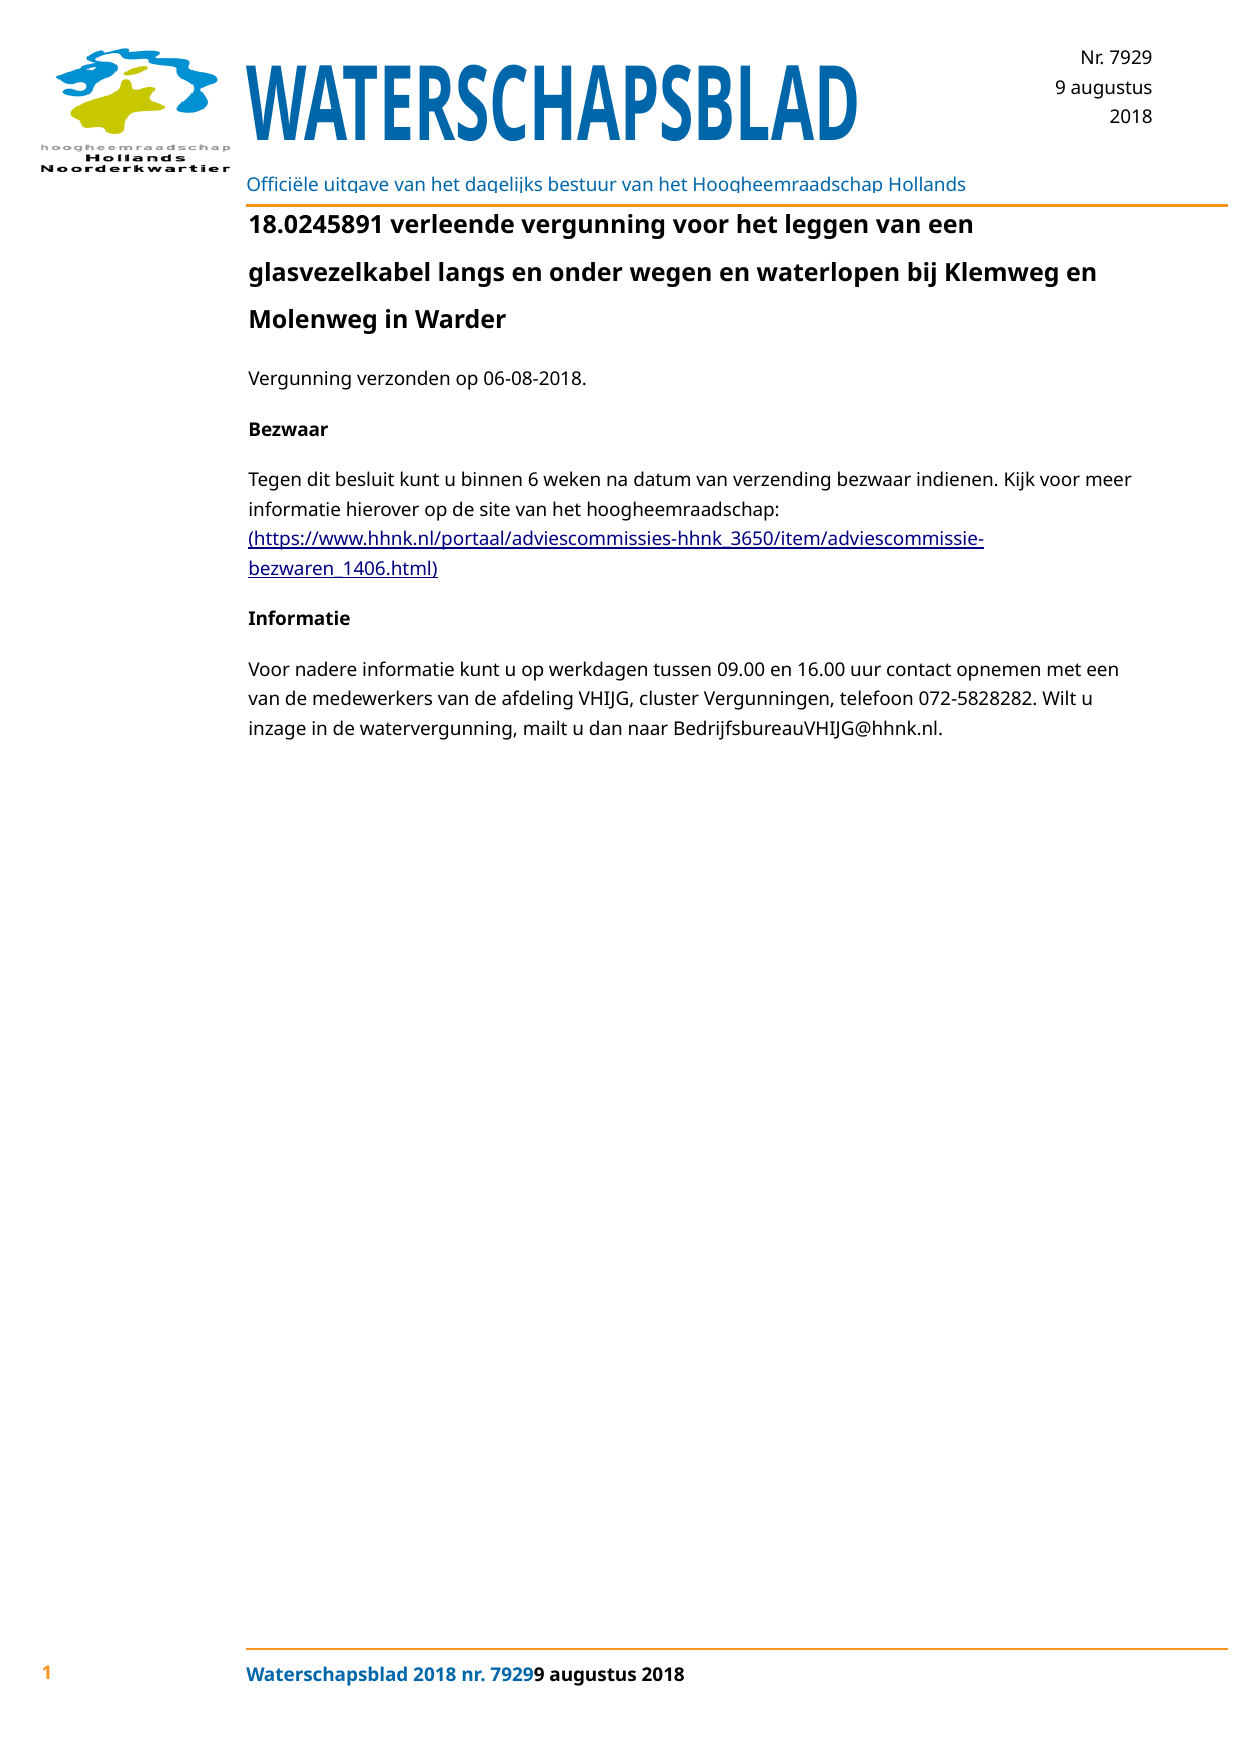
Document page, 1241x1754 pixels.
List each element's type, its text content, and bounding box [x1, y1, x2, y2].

text Tegen dit besluit kunt u binnen 6 weken na datum van verzending bezwaar indienen. Kijk voor meer informatie hierover op de site van het hoogheemraadschap: (https://www.hhnk.nl/portaal/adviescommissies-hhnk_3650/item/adviescommissie-bezwaren_1406.html) [248, 466, 1152, 581]
text 18.0245891 verleende vergunning voor het leggen van een glasvezelkabel langs en onder wegen en waterlopen bij Klemweg en Molenweg in Warder [248, 207, 1152, 336]
text Bezwaar [248, 416, 1152, 442]
picture [41, 47, 231, 172]
text Voor nadere informatie kunt u op werkdagen tussen 09.00 en 16.00 uur contact opnemen met een van de medewerkers van de afdeling VHIJG, cluster Vergunningen, telefoon 072-5828282. Wilt u inzage in de watervergunning, mailt u dan naar BedrijfsbureauVHIJG@hhnk.nl. [248, 656, 1152, 741]
text Vergunning verzonden op 06-08-2018. [248, 366, 1152, 391]
text Informatie [248, 606, 1152, 631]
